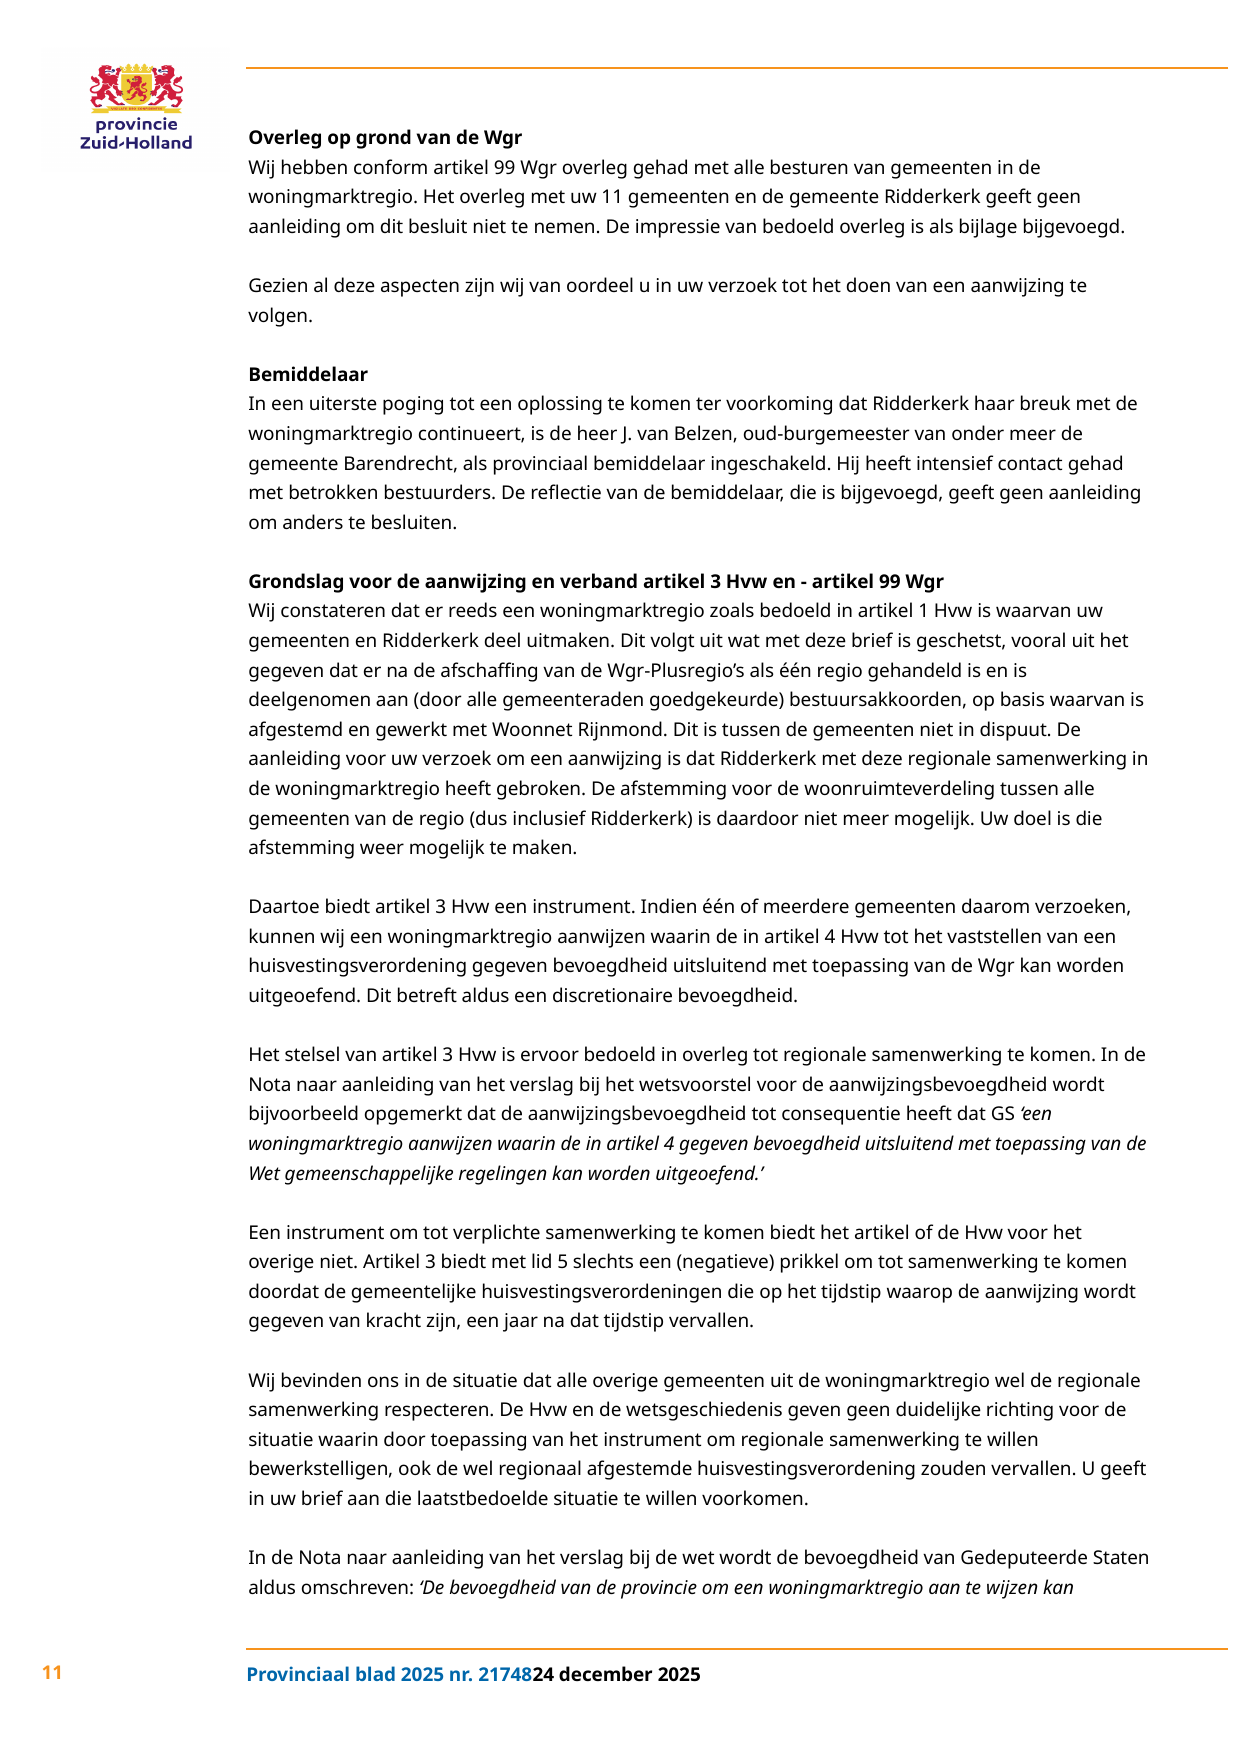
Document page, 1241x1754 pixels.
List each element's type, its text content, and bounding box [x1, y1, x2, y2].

text Grondslag voor de aanwijzing en verband artikel 3 Hvw en - artikel 99 Wgr [248, 568, 1152, 594]
picture [41, 47, 231, 172]
text Gezien al deze aspecten zijn wij van oordeel u in uw verzoek tot het doen van een aanwijzing te volgen. [248, 272, 1152, 328]
text Het stelsel van artikel 3 Hvw is ervoor bedoeld in overleg tot regionale samenwerking te komen. In de Nota naar aanleiding van het verslag bij het wetsvoorstel voor de aanwijzingsbevoegdheid wordt bijvoorbeeld opgemerkt dat de aanwijzingsbevoegdheid tot consequentie heeft dat GS ‘een woningmarktregio aanwijzen waarin de in artikel 4 gegeven bevoegdheid uitsluitend met toepassing van de Wet gemeenschappelijke regelingen kan worden uitgeoefend.’ [248, 1041, 1152, 1186]
text Wij constateren dat er reeds een woningmarktregio zoals bedoeld in artikel 1 Hvw is waarvan uw gemeenten en Ridderkerk deel uitmaken. Dit volgt uit wat met deze brief is geschetst, vooral uit het gegeven dat er na de afschaffing van de Wgr-Plusregio’s als één regio gehandeld is en is deelgenomen aan (door alle gemeenteraden goedgekeurde) bestuursakkoorden, op basis waarvan is afgestemd en gewerkt met Woonnet Rijnmond. Dit is tussen de gemeenten niet in dispuut. De aanleiding voor uw verzoek om een aanwijzing is dat Ridderkerk met deze regionale samenwerking in de woningmarktregio heeft gebroken. De afstemming voor de woonruimteverdeling tussen alle gemeenten van de regio (dus inclusief Ridderkerk) is daardoor niet meer mogelijk. Uw doel is die afstemming weer mogelijk te maken. [248, 598, 1152, 860]
text Daartoe biedt artikel 3 Hvw een instrument. Indien één of meerdere gemeenten daarom verzoeken, kunnen wij een woningmarktregio aanwijzen waarin de in artikel 4 Hvw tot het vaststellen van een huisvestingsverordening gegeven bevoegdheid uitsluitend met toepassing van de Wgr kan worden uitgeoefend. Dit betreft aldus een discretionaire bevoegdheid. [248, 893, 1152, 1008]
text Overleg op grond van de Wgr [248, 124, 1152, 150]
text Wij bevinden ons in de situatie dat alle overige gemeenten uit de woningmarktregio wel de regionale samenwerking respecteren. De Hvw en de wetsgeschiedenis geven geen duidelijke richting voor de situatie waarin door toepassing van het instrument om regionale samenwerking te willen bewerkstelligen, ook de wel regionaal afgestemde huisvestingsverordening zouden vervallen. U geeft in uw brief aan die laatstbedoelde situatie te willen voorkomen. [248, 1367, 1152, 1511]
text In de Nota naar aanleiding van het verslag bij de wet wordt de bevoegdheid van Gedeputeerde Staten aldus omschreven: ‘De bevoegdheid van de provincie om een woningmarktregio aan te wijzen kan [248, 1544, 1152, 1600]
text In een uiterste poging tot een oplossing te komen ter voorkoming dat Ridderkerk haar breuk met de woningmarktregio continueert, is de heer J. van Belzen, oud-burgemeester van onder meer de gemeente Barendrecht, als provinciaal bemiddelaar ingeschakeld. Hij heeft intensief contact gehad met betrokken bestuurders. De reflectie van de bemiddelaar, die is bijgevoegd, geeft geen aanleiding om anders te besluiten. [248, 391, 1152, 535]
text Wij hebben conform artikel 99 Wgr overleg gehad met alle besturen van gemeenten in de woningmarktregio. Het overleg met uw 11 gemeenten en de gemeente Ridderkerk geeft geen aanleiding om dit besluit niet te nemen. De impressie van bedoeld overleg is als bijlage bijgevoegd. [248, 154, 1152, 239]
text Een instrument om tot verplichte samenwerking te komen biedt het artikel of de Hvw voor het overige niet. Artikel 3 biedt met lid 5 slechts een (negatieve) prikkel om tot samenwerking te komen doordat de gemeentelijke huisvestingsverordeningen die op het tijdstip waarop de aanwijzing wordt gegeven van kracht zijn, een jaar na dat tijdstip vervallen. [248, 1219, 1152, 1333]
text Bemiddelaar [248, 361, 1152, 387]
